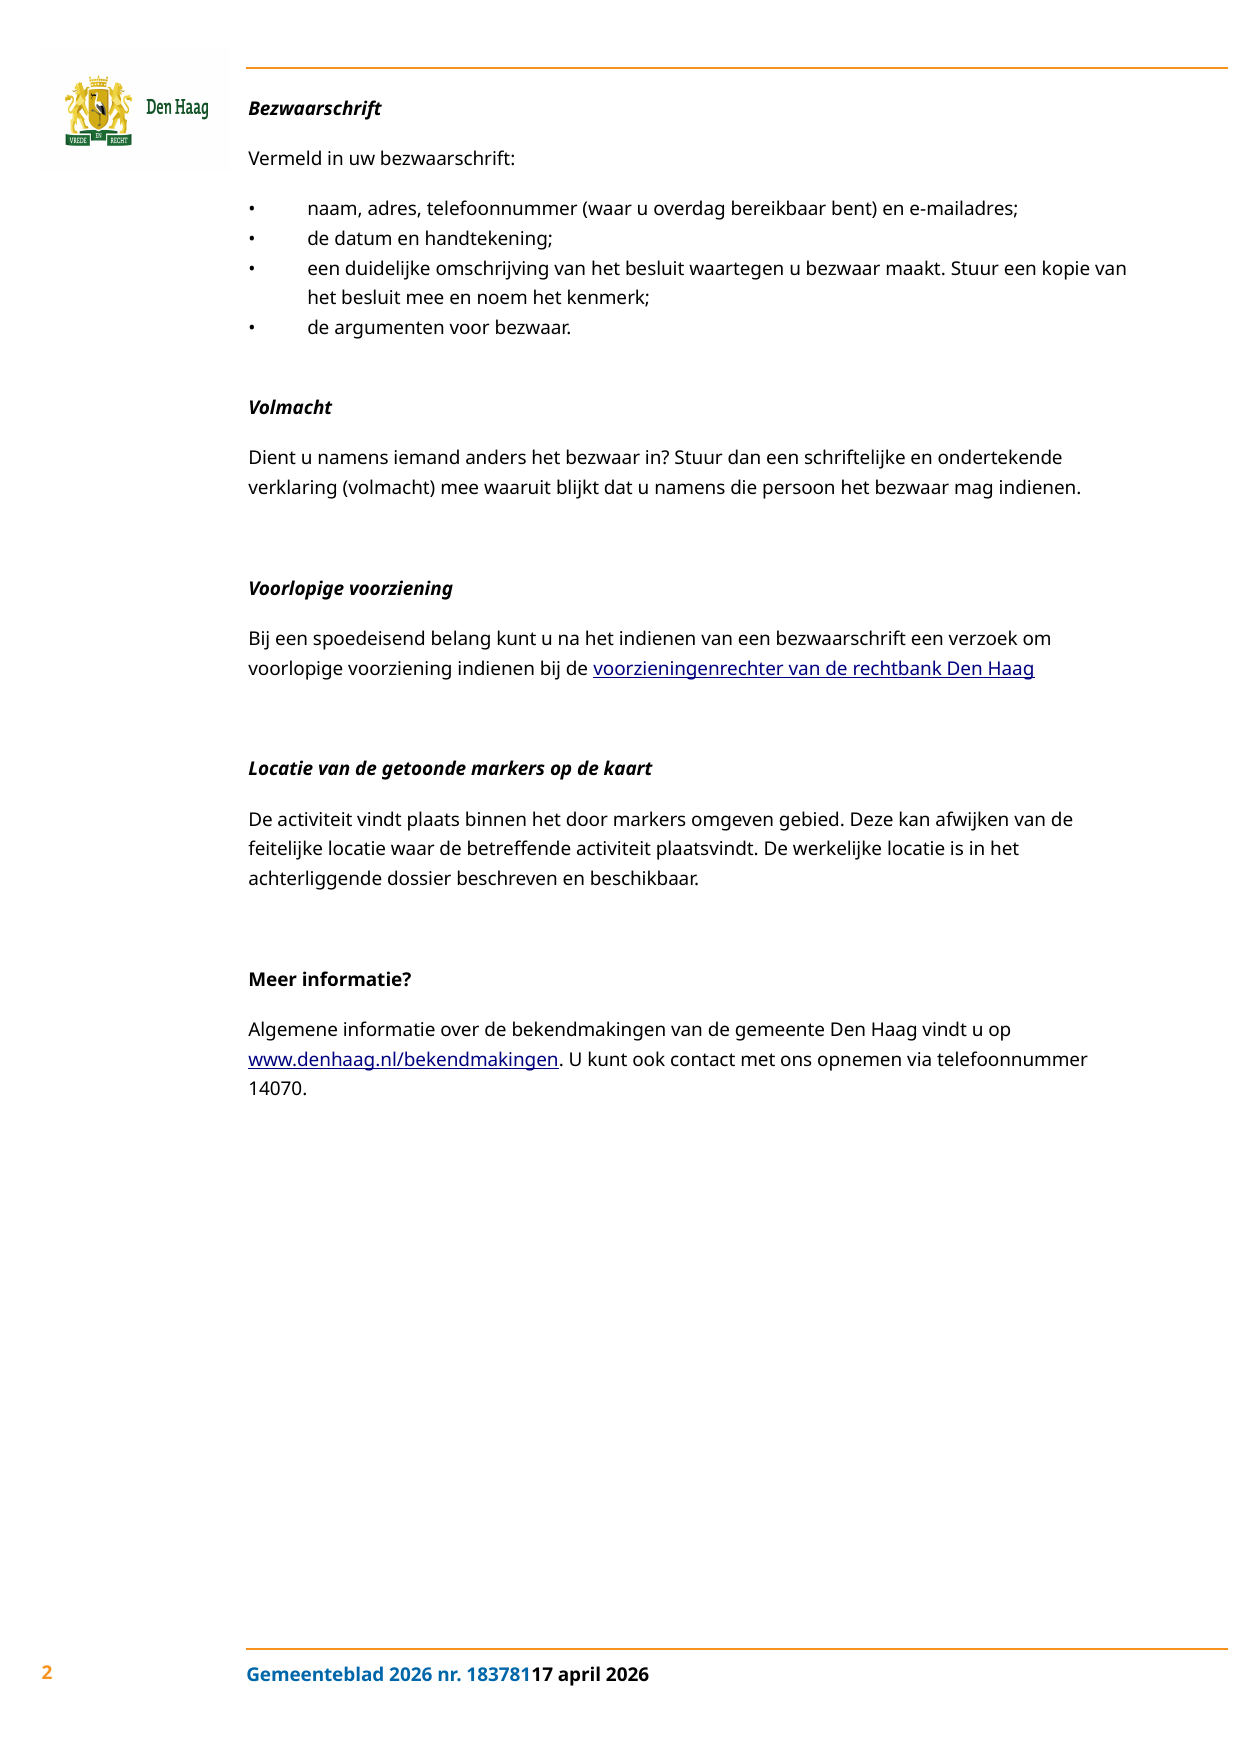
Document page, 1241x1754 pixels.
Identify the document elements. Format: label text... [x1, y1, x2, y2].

list naam, adres, telefoonnummer (waar u overdag bereikbaar bent) en e-mailadres; [248, 196, 1152, 221]
list de datum en handtekening; [248, 225, 1152, 251]
text Locatie van de getoonde markers op de kaart [248, 756, 1152, 781]
text Bij een spoedeisend belang kunt u na het indienen van een bezwaarschrift een verzoek om voorlopige voorziening indienen bij de voorzieningenrechter van de rechtbank Den Haag [248, 625, 1152, 681]
picture [41, 47, 231, 172]
list een duidelijke omschrijving van het besluit waartegen u bezwaar maakt. Stuur een kopie van het besluit mee en noem het kenmerk; [248, 255, 1152, 310]
text De activiteit vindt plaats binnen het door markers omgeven gebied. Deze kan afwijken van de feitelijke locatie waar de betreffende activiteit plaatsvindt. De werkelijke locatie is in het achterliggende dossier beschreven en beschikbaar. [248, 806, 1152, 891]
text Dient u namens iemand anders het bezwaar in? Stuur dan een schriftelijke en ondertekende verklaring (volmacht) mee waaruit blijkt dat u namens die persoon het bezwaar mag indienen. [248, 444, 1152, 500]
list de argumenten voor bezwaar. [248, 314, 1152, 340]
text Vermeld in uw bezwaarschrift: [248, 145, 1152, 171]
text Meer informatie? [248, 966, 1152, 992]
text Algemene informatie over de bekendmakingen van de gemeente Den Haag vindt u op www.denhaag.nl/bekendmakingen. U kunt ook contact met ons opnemen via telefoonnummer 14070. [248, 1016, 1152, 1101]
text Bezwaarschrift [248, 95, 1152, 121]
text Voorlopige voorziening [248, 575, 1152, 601]
text Volmacht [248, 394, 1152, 420]
